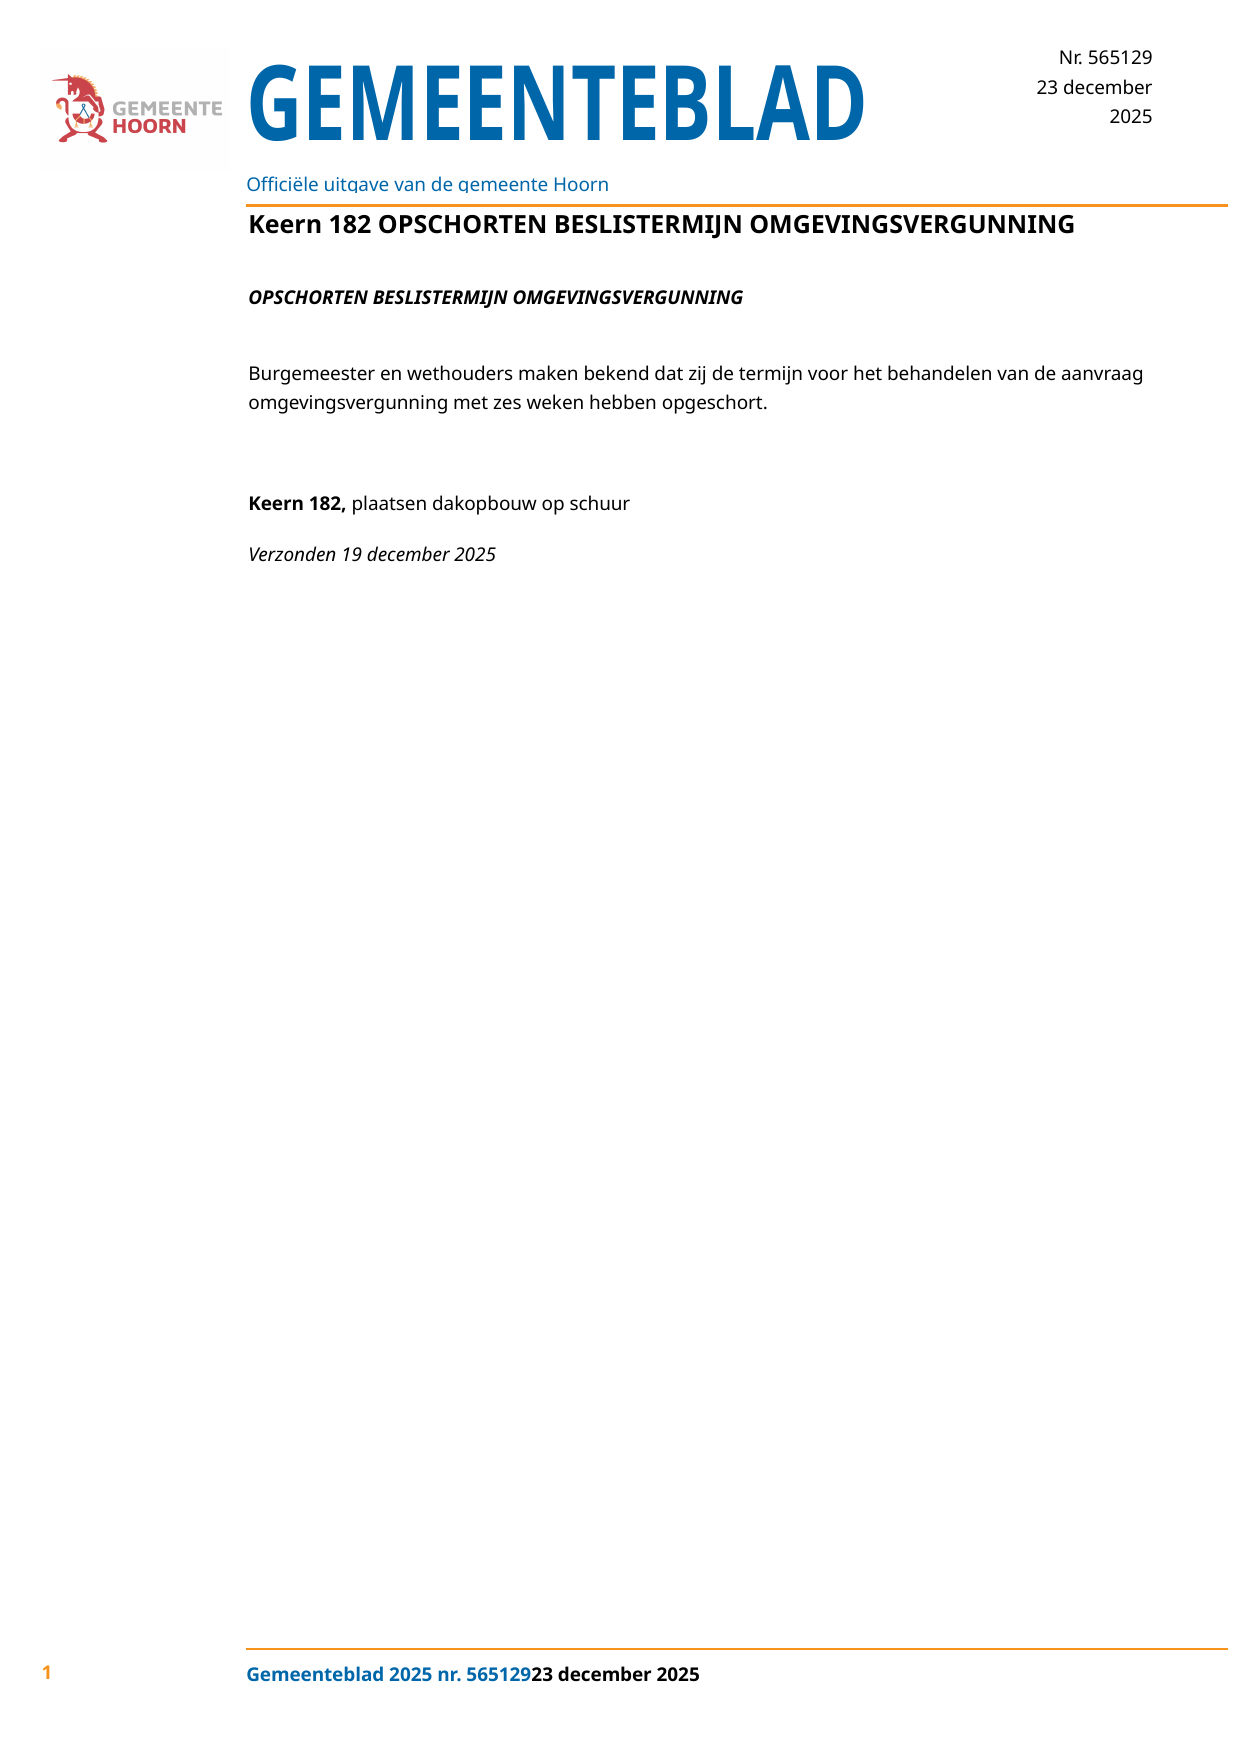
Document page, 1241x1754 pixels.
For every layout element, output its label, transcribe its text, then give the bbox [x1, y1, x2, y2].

text Keern 182 OPSCHORTEN BESLISTERMIJN OMGEVINGSVERGUNNING [248, 207, 1152, 241]
text Keern 182, plaatsen dakopbouw op schuur [248, 490, 1152, 516]
text OPSCHORTEN BESLISTERMIJN OMGEVINGSVERGUNNING [248, 284, 1152, 309]
text Verzonden 19 december 2025 [248, 541, 1152, 567]
picture [41, 47, 231, 172]
text Burgemeester en wethouders maken bekend dat zij de termijn voor het behandelen van de aanvraag omgevingsvergunning met zes weken hebben opgeschort. [248, 360, 1152, 415]
